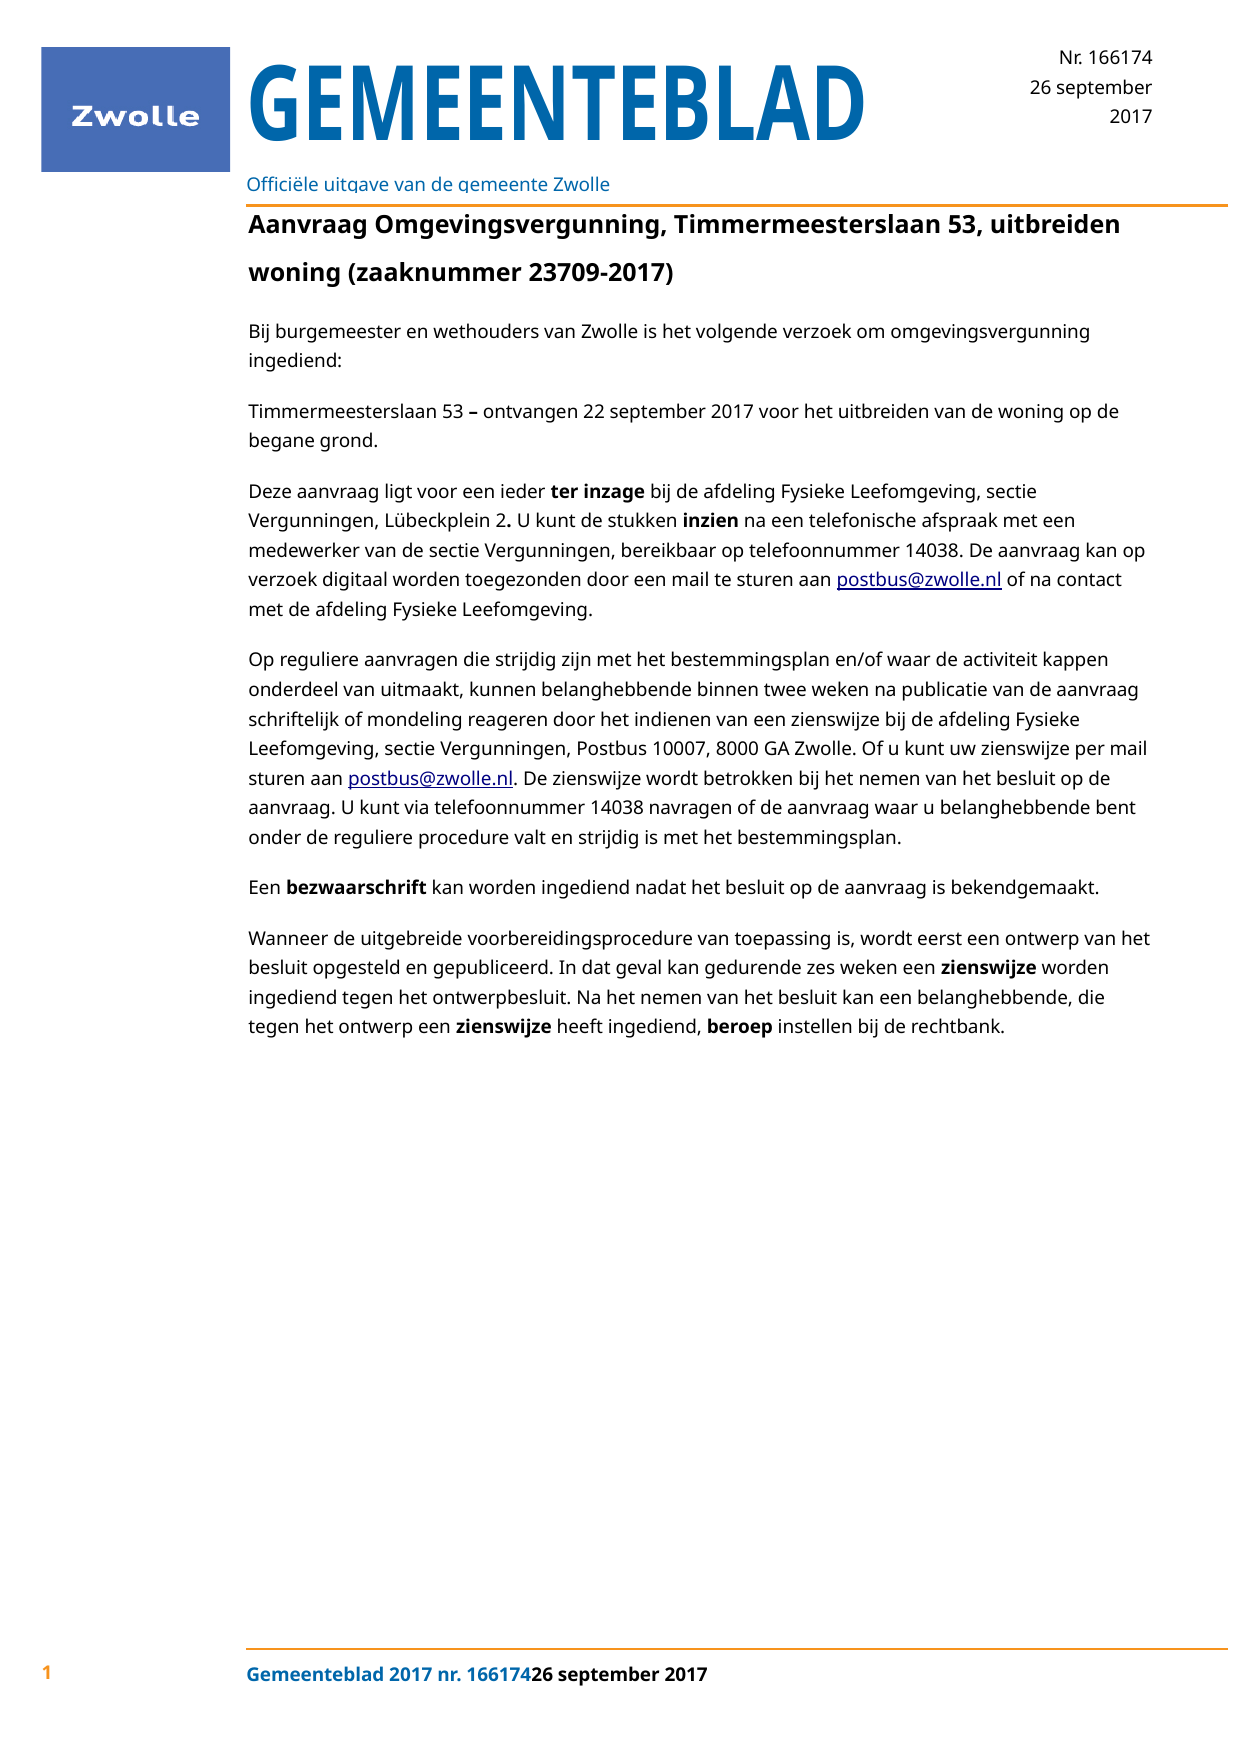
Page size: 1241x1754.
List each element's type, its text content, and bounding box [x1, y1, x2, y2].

text Deze aanvraag ligt voor een ieder ter inzage bij de afdeling Fysieke Leefomgeving, sectie Vergunningen, Lübeckplein 2. U kunt de stukken inzien na een telefonische afspraak met een medewerker van de sectie Vergunningen, bereikbaar op telefoonnummer 14038. De aanvraag kan op verzoek digitaal worden toegezonden door een mail te sturen aan postbus@zwolle.nl of na contact met de afdeling Fysieke Leefomgeving. [248, 478, 1152, 622]
text Aanvraag Omgevingsvergunning, Timmermeesterslaan 53, uitbreiden woning (zaaknummer 23709-2017) [248, 207, 1152, 288]
text Wanneer de uitgebreide voorbereidingsprocedure van toepassing is, wordt eerst een ontwerp van het besluit opgesteld en gepubliceerd. In dat geval kan gedurende zes weken een zienswijze worden ingediend tegen het ontwerpbesluit. Na het nemen van het besluit kan een belanghebbende, die tegen het ontwerp een zienswijze heeft ingediend, beroep instellen bij de rechtbank. [248, 925, 1152, 1039]
text Timmermeesterslaan 53 – ontvangen 22 september 2017 voor het uitbreiden van de woning op de begane grond. [248, 398, 1152, 453]
text Een bezwaarschrift kan worden ingediend nadat het besluit op de aanvraag is bekendgemaakt. [248, 874, 1152, 900]
text Bij burgemeester en wethouders van Zwolle is het volgende verzoek om omgevingsvergunning ingediend: [248, 318, 1152, 373]
text Op reguliere aanvragen die strijdig zijn met het bestemmingsplan en/of waar de activiteit kappen onderdeel van uitmaakt, kunnen belanghebbende binnen twee weken na publicatie van de aanvraag schriftelijk of mondeling reageren door het indienen van een zienswijze bij de afdeling Fysieke Leefomgeving, sectie Vergunningen, Postbus 10007, 8000 GA Zwolle. Of u kunt uw zienswijze per mail sturen aan postbus@zwolle.nl. De zienswijze wordt betrokken bij het nemen van het besluit op de aanvraag. U kunt via telefoonnummer 14038 navragen of de aanvraag waar u belanghebbende bent onder de reguliere procedure valt en strijdig is met het bestemmingsplan. [248, 647, 1152, 850]
picture [41, 47, 231, 172]
